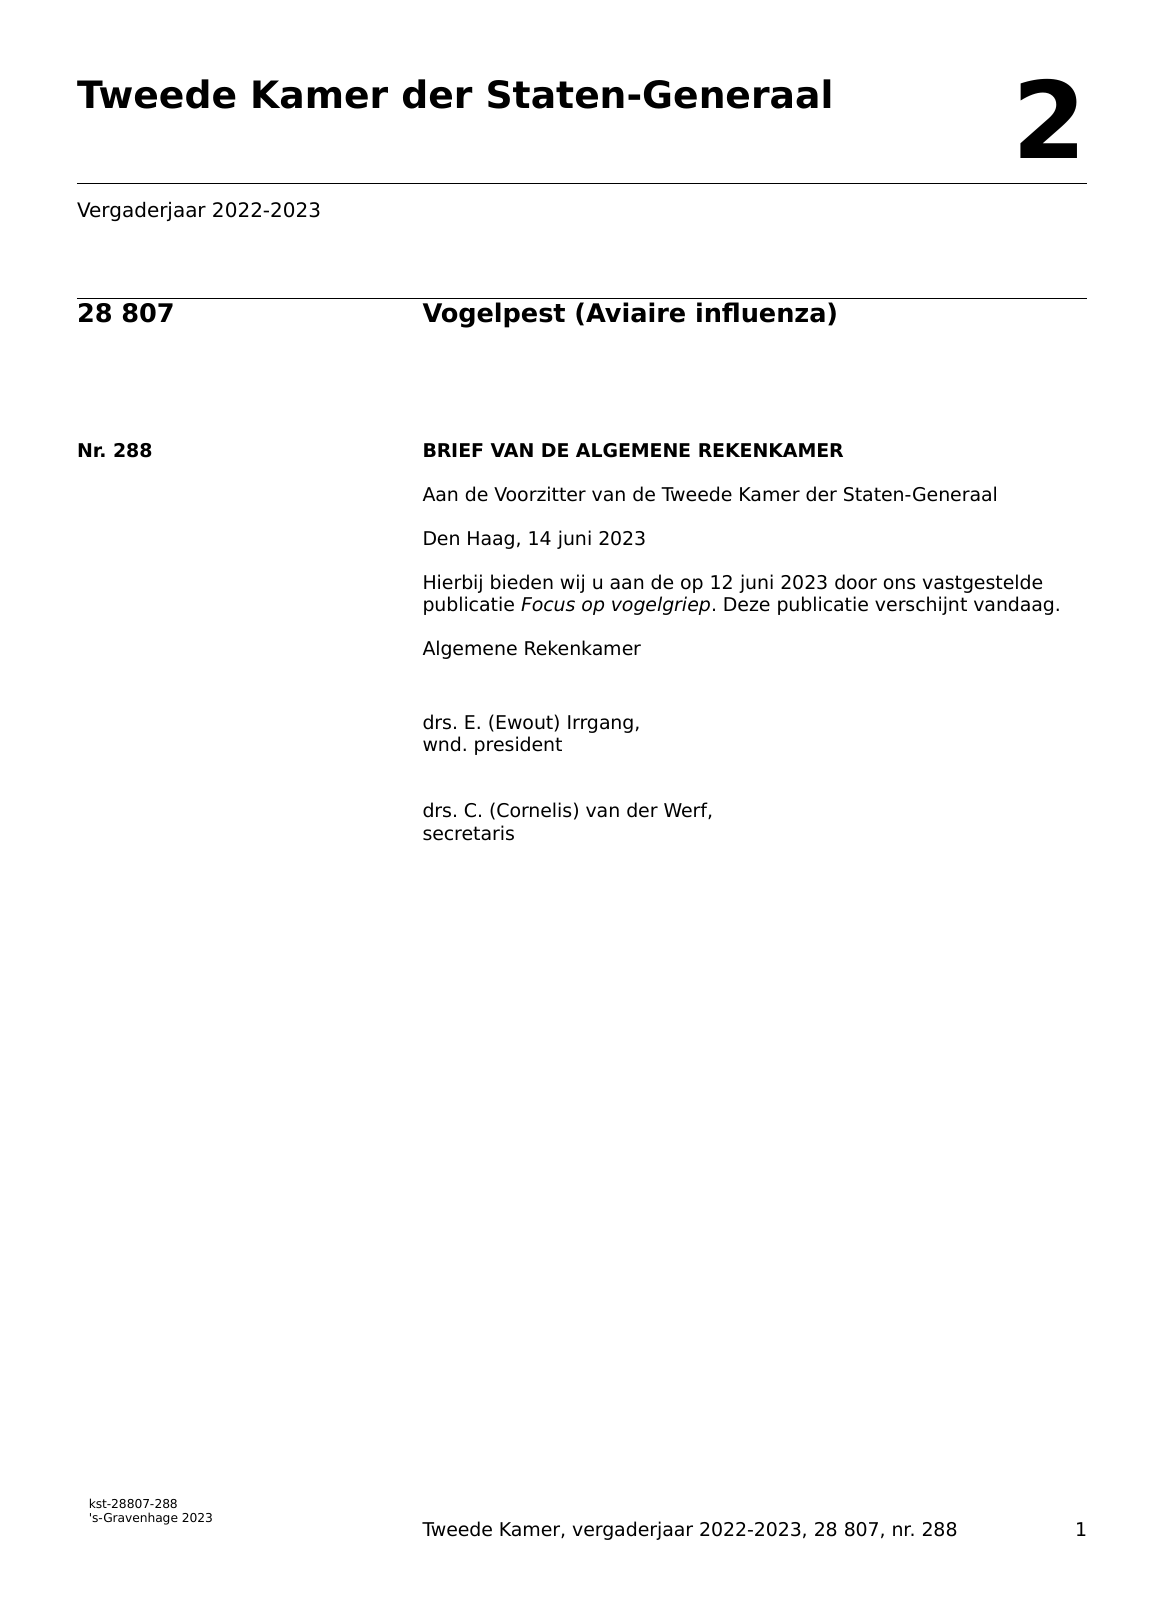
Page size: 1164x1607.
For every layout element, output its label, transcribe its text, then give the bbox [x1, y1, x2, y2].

text Den Haag, 14 juni 2023 [422, 528, 1087, 550]
text kst-28807-288 [88, 1497, 323, 1511]
text Algemene Rekenkamer [422, 638, 1087, 660]
table_cell Vergaderjaar 2022-2023 [77, 184, 1087, 298]
subtitle Nr. 288 BRIEF VAN DE ALGEMENE REKENKAMER [77, 440, 1087, 462]
table_header 2 [886, 59, 1087, 183]
table_header Tweede Kamer der Staten-Generaal [77, 59, 886, 183]
text drs. C. (Cornelis) van der Werf, secretaris [422, 778, 1087, 844]
text Hierbij bieden wij u aan de op 12 juni 2023 door ons vastgestelde publicatie Focus op vogelgriep. Deze publicatie verschijnt vandaag. [422, 572, 1087, 616]
subtitle 28 807 Vogelpest (Aviaire influenza) [77, 299, 1087, 329]
text Aan de Voorzitter van de Tweede Kamer der Staten-Generaal [422, 484, 1087, 506]
text drs. E. (Ewout) Irrgang, wnd. president [422, 690, 1087, 756]
text 's-Gravenhage 2023 [88, 1511, 323, 1525]
